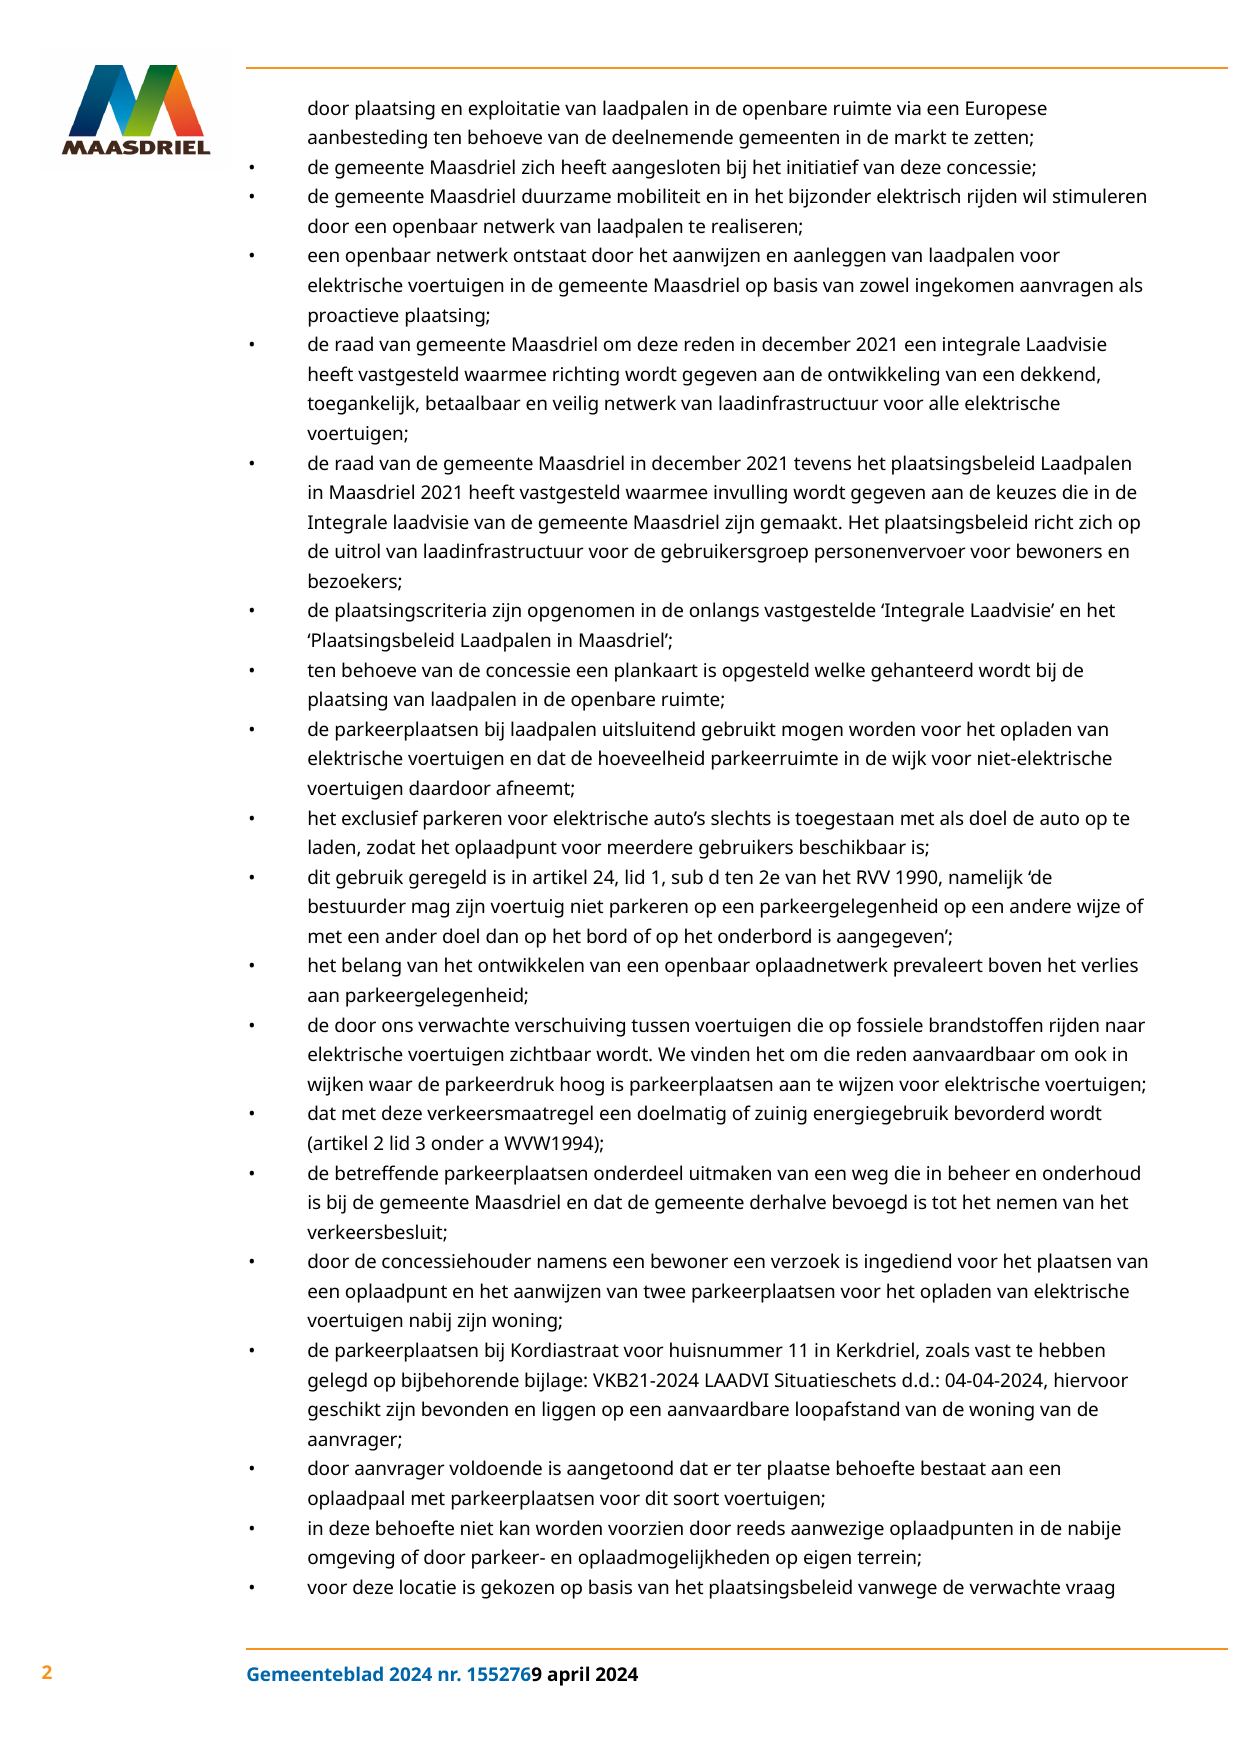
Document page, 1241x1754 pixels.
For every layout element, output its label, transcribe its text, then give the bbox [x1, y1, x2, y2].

list door aanvrager voldoende is aangetoond dat er ter plaatse behoefte bestaat aan een oplaadpaal met parkeerplaatsen voor dit soort voertuigen; [248, 1456, 1152, 1511]
list voor deze locatie is gekozen op basis van het plaatsingsbeleid vanwege de verwachte vraag [248, 1574, 1152, 1600]
list het belang van het ontwikkelen van een openbaar oplaadnetwerk prevaleert boven het verlies aan parkeergelegenheid; [248, 953, 1152, 1008]
list de gemeente Maasdriel zich heeft aangesloten bij het initiatief van deze concessie; [248, 154, 1152, 180]
list de parkeerplaatsen bij laadpalen uitsluitend gebruikt mogen worden voor het opladen van elektrische voertuigen en dat de hoeveelheid parkeerruimte in de wijk voor niet-elektrische voertuigen daardoor afneemt; [248, 716, 1152, 801]
list de door ons verwachte verschuiving tussen voertuigen die op fossiele brandstoffen rijden naar elektrische voertuigen zichtbaar wordt. We vinden het om die reden aanvaardbaar om ook in wijken waar de parkeerdruk hoog is parkeerplaatsen aan te wijzen voor elektrische voertuigen; [248, 1012, 1152, 1097]
list het exclusief parkeren voor elektrische auto’s slechts is toegestaan met als doel de auto op te laden, zodat het oplaadpunt voor meerdere gebruikers beschikbaar is; [248, 805, 1152, 860]
list de raad van de gemeente Maasdriel in december 2021 tevens het plaatsingsbeleid Laadpalen in Maasdriel 2021 heeft vastgesteld waarmee invulling wordt gegeven aan de keuzes die in de Integrale laadvisie van de gemeente Maasdriel zijn gemaakt. Het plaatsingsbeleid richt zich op de uitrol van laadinfrastructuur voor de gebruikersgroep personenvervoer voor bewoners en bezoekers; [248, 450, 1152, 594]
list door plaatsing en exploitatie van laadpalen in de openbare ruimte via een Europese aanbesteding ten behoeve van de deelnemende gemeenten in de markt te zetten; [248, 95, 1152, 150]
list de plaatsingscriteria zijn opgenomen in de onlangs vastgestelde ‘Integrale Laadvisie’ en het ‘Plaatsingsbeleid Laadpalen in Maasdriel’; [248, 598, 1152, 653]
list dit gebruik geregeld is in artikel 24, lid 1, sub d ten 2e van het RVV 1990, namelijk ‘de bestuurder mag zijn voertuig niet parkeren op een parkeergelegenheid op een andere wijze of met een ander doel dan op het bord of op het onderbord is aangegeven’; [248, 864, 1152, 949]
list dat met deze verkeersmaatregel een doelmatig of zuinig energiegebruik bevorderd wordt (artikel 2 lid 3 onder a WVW1994); [248, 1101, 1152, 1156]
list de gemeente Maasdriel duurzame mobiliteit en in het bijzonder elektrisch rijden wil stimuleren door een openbaar netwerk van laadpalen te realiseren; [248, 183, 1152, 239]
list de betreffende parkeerplaatsen onderdeel uitmaken van een weg die in beheer en onderhoud is bij de gemeente Maasdriel en dat de gemeente derhalve bevoegd is tot het nemen van het verkeersbesluit; [248, 1160, 1152, 1245]
list de raad van gemeente Maasdriel om deze reden in december 2021 een integrale Laadvisie heeft vastgesteld waarmee richting wordt gegeven aan de ontwikkeling van een dekkend, toegankelijk, betaalbaar en veilig netwerk van laadinfrastructuur voor alle elektrische voertuigen; [248, 331, 1152, 446]
list ten behoeve van de concessie een plankaart is opgesteld welke gehanteerd wordt bij de plaatsing van laadpalen in de openbare ruimte; [248, 657, 1152, 712]
picture [41, 47, 231, 172]
list door de concessiehouder namens een bewoner een verzoek is ingediend voor het plaatsen van een oplaadpunt en het aanwijzen van twee parkeerplaatsen voor het opladen van elektrische voertuigen nabij zijn woning; [248, 1248, 1152, 1333]
list een openbaar netwerk ontstaat door het aanwijzen en aanleggen van laadpalen voor elektrische voertuigen in de gemeente Maasdriel op basis van zowel ingekomen aanvragen als proactieve plaatsing; [248, 243, 1152, 328]
list in deze behoefte niet kan worden voorzien door reeds aanwezige oplaadpunten in de nabije omgeving of door parkeer- en oplaadmogelijkheden op eigen terrein; [248, 1515, 1152, 1570]
list de parkeerplaatsen bij Kordiastraat voor huisnummer 11 in Kerkdriel, zoals vast te hebben gelegd op bijbehorende bijlage: VKB21-2024 LAADVI Situatieschets d.d.: 04-04-2024, hiervoor geschikt zijn bevonden en liggen op een aanvaardbare loopafstand van de woning van de aanvrager; [248, 1337, 1152, 1452]
